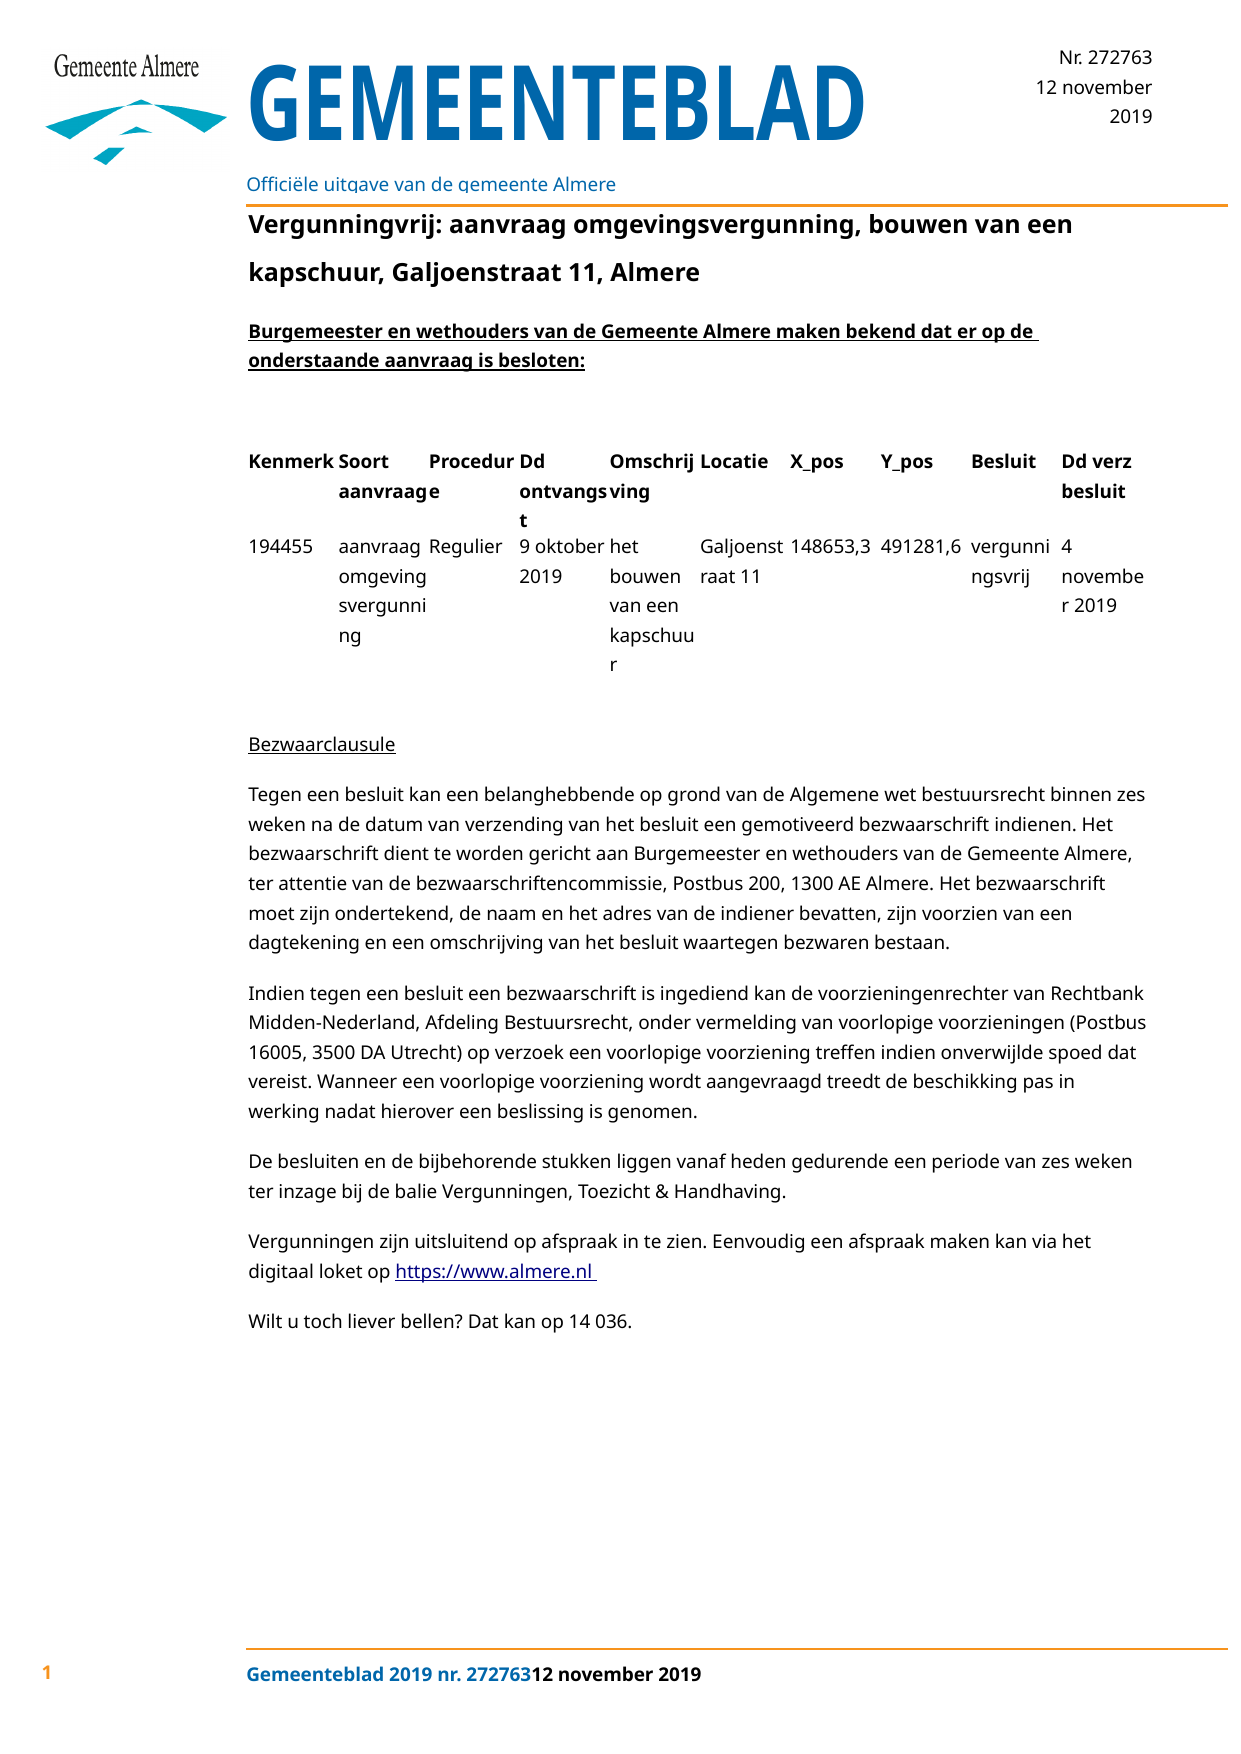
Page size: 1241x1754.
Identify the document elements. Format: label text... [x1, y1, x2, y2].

table_header X_pos [790, 449, 881, 533]
picture [41, 47, 231, 172]
table_header Kenmerk [248, 449, 338, 533]
table_cell 148653,3 [790, 533, 881, 677]
table_header Besluit [971, 449, 1061, 533]
text Vergunningvrij: aanvraag omgevingsvergunning, bouwen van een kapschuur, Galjoenstraat 11, Almere [248, 207, 1152, 288]
text Vergunningen zijn uitsluitend op afspraak in te zien. Eenvoudig een afspraak maken kan via het digitaal loket op https://www.almere.nl [248, 1228, 1152, 1284]
table_header Dd verz besluit [1061, 449, 1152, 533]
table_header Locatie [700, 449, 790, 533]
table_cell 9 oktober 2019 [519, 533, 609, 677]
table_cell aanvraag omgevingsvergunning [338, 533, 429, 677]
table_cell 4 november 2019 [1061, 533, 1152, 677]
table_cell 491281,6 [881, 533, 971, 677]
table_header Dd ontvangst [519, 449, 609, 533]
table_cell Regulier [429, 533, 519, 677]
table_header Omschrijving [609, 449, 700, 533]
text Indien tegen een besluit een bezwaarschrift is ingediend kan de voorzieningenrechter van Rechtbank Midden-Nederland, Afdeling Bestuursrecht, onder vermelding van voorlopige voorzieningen (Postbus 16005, 3500 DA Utrecht) op verzoek een voorlopige voorziening treffen indien onverwijlde spoed dat vereist. Wanneer een voorlopige voorziening wordt aangevraagd treedt de beschikking pas in werking nadat hierover een beslissing is genomen. [248, 980, 1152, 1124]
text Tegen een besluit kan een belanghebbende op grond van de Algemene wet bestuursrecht binnen zes weken na de datum van verzending van het besluit een gemotiveerd bezwaarschrift indienen. Het bezwaarschrift dient te worden gericht aan Burgemeester en wethouders van de Gemeente Almere, ter attentie van de bezwaarschriftencommissie, Postbus 200, 1300 AE Almere. Het bezwaarschrift moet zijn ondertekend, de naam en het adres van de indiener bevatten, zijn voorzien van een dagtekening en een omschrijving van het besluit waartegen bezwaren bestaan. [248, 781, 1152, 955]
table_header Y_pos [881, 449, 971, 533]
table_cell vergunningsvrij [971, 533, 1061, 677]
text Wilt u toch liever bellen? Dat kan op 14 036. [248, 1308, 1152, 1334]
table_header Procedure [429, 449, 519, 533]
text De besluiten en de bijbehorende stukken liggen vanaf heden gedurende een periode van zes weken ter inzage bij de balie Vergunningen, Toezicht & Handhaving. [248, 1148, 1152, 1204]
table_header Soort aanvraag [338, 449, 429, 533]
text Burgemeester en wethouders van de Gemeente Almere maken bekend dat er op de onderstaande aanvraag is besloten: [248, 318, 1152, 373]
table_cell Galjoenstraat 11 [700, 533, 790, 677]
text Bezwaarclausule [248, 731, 1152, 757]
table_cell het bouwen van een kapschuur [609, 533, 700, 677]
table_cell 194455 [248, 533, 338, 677]
